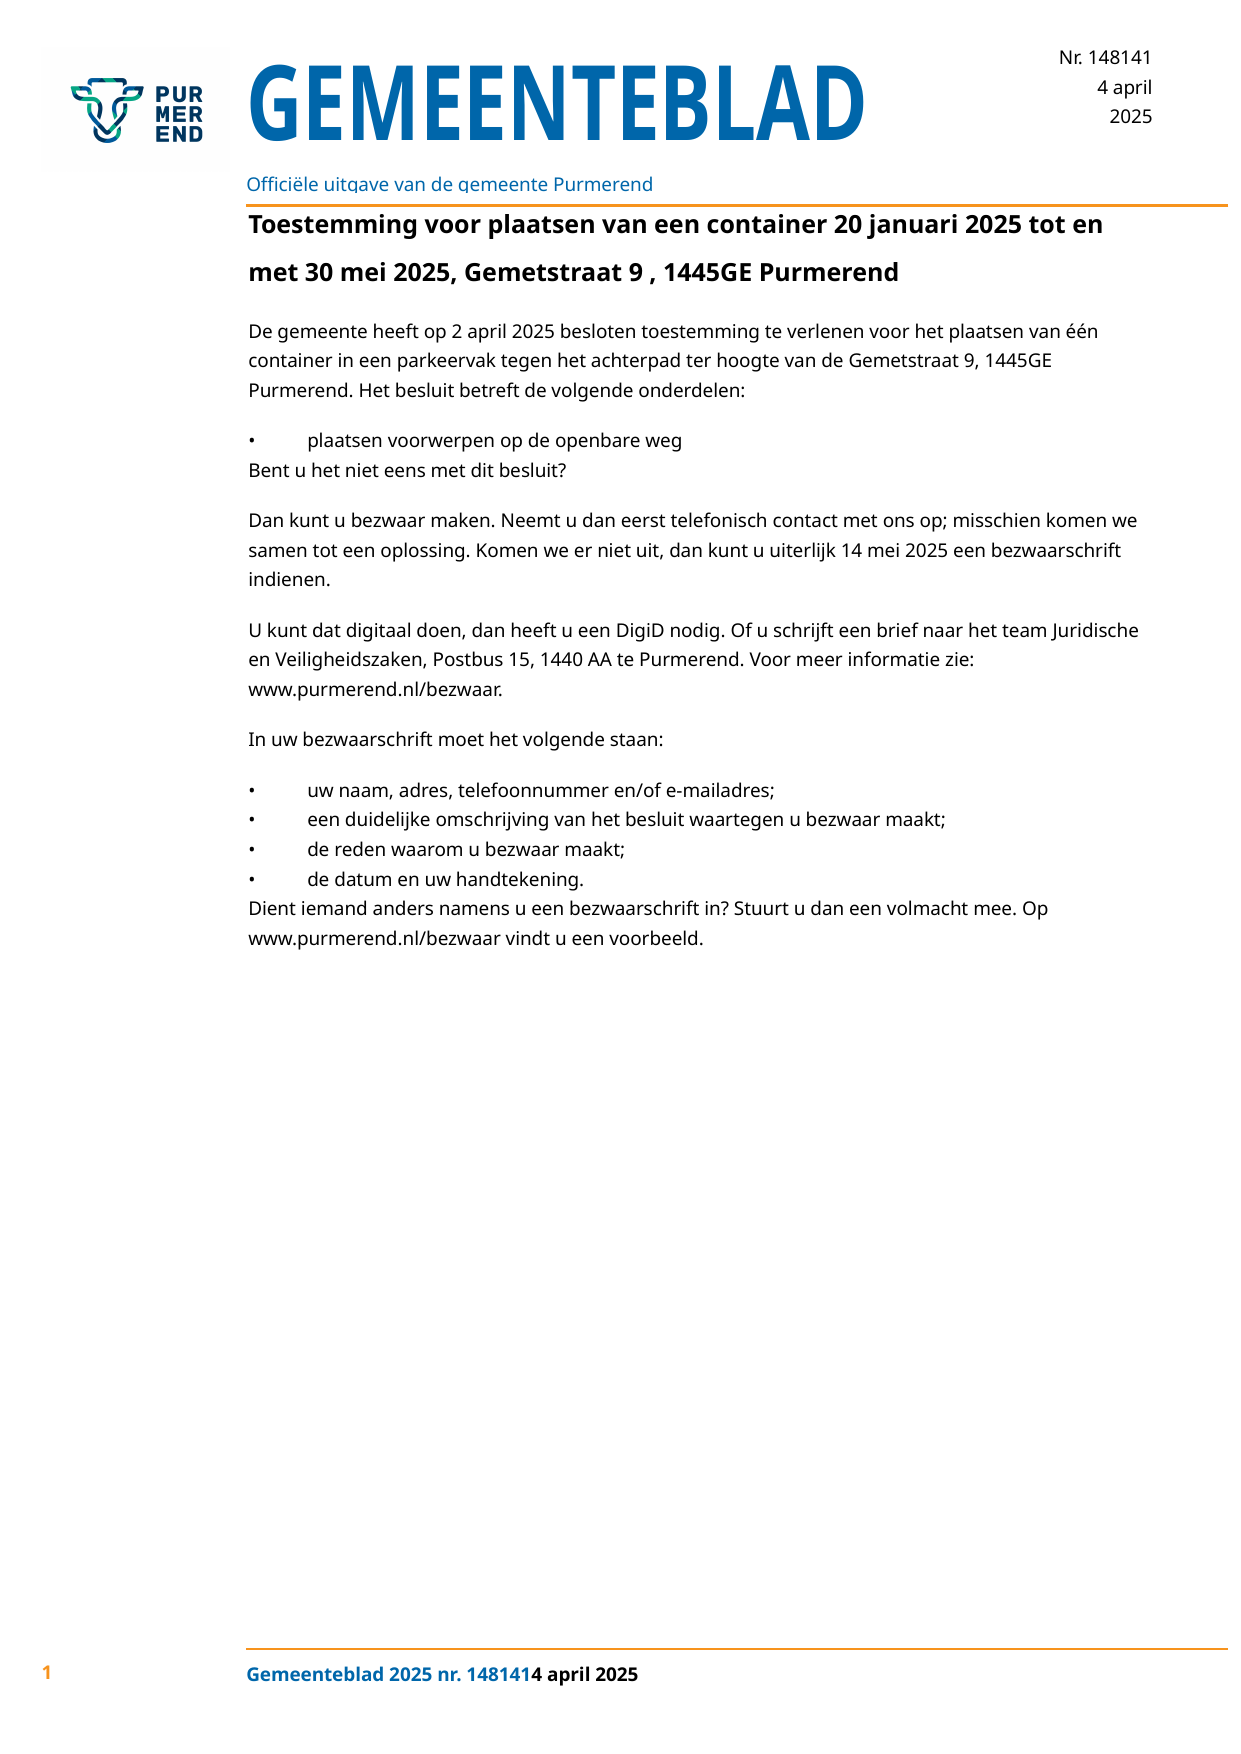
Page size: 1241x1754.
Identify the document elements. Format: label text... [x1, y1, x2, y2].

text De gemeente heeft op 2 april 2025 besloten toestemming te verlenen voor het plaatsen van één container in een parkeervak tegen het achterpad ter hoogte van de Gemetstraat 9, 1445GE Purmerend. Het besluit betreft de volgende onderdelen: [248, 318, 1152, 403]
list een duidelijke omschrijving van het besluit waartegen u bezwaar maakt; [248, 807, 1152, 832]
list de datum en uw handtekening. [248, 866, 1152, 892]
text Toestemming voor plaatsen van een container 20 januari 2025 tot en met 30 mei 2025, Gemetstraat 9 , 1445GE Purmerend [248, 207, 1152, 288]
list de reden waarom u bezwaar maakt; [248, 836, 1152, 862]
list uw naam, adres, telefoonnummer en/of e-mailadres; [248, 777, 1152, 803]
text Dient iemand anders namens u een bezwaarschrift in? Stuurt u dan een volmacht mee. Op www.purmerend.nl/bezwaar vindt u een voorbeeld. [248, 895, 1152, 951]
text U kunt dat digitaal doen, dan heeft u een DigiD nodig. Of u schrijft een brief naar het team Juridische en Veiligheidszaken, Postbus 15, 1440 AA te Purmerend. Voor meer informatie zie: www.purmerend.nl/bezwaar. [248, 617, 1152, 702]
text Dan kunt u bezwaar maken. Neemt u dan eerst telefonisch contact met ons op; misschien komen we samen tot een oplossing. Komen we er niet uit, dan kunt u uiterlijk 14 mei 2025 een bezwaarschrift indienen. [248, 507, 1152, 592]
list plaatsen voorwerpen op de openbare weg [248, 427, 1152, 453]
picture [41, 47, 231, 172]
text In uw bezwaarschrift moet het volgende staan: [248, 727, 1152, 752]
text Bent u het niet eens met dit besluit? [248, 457, 1152, 483]
